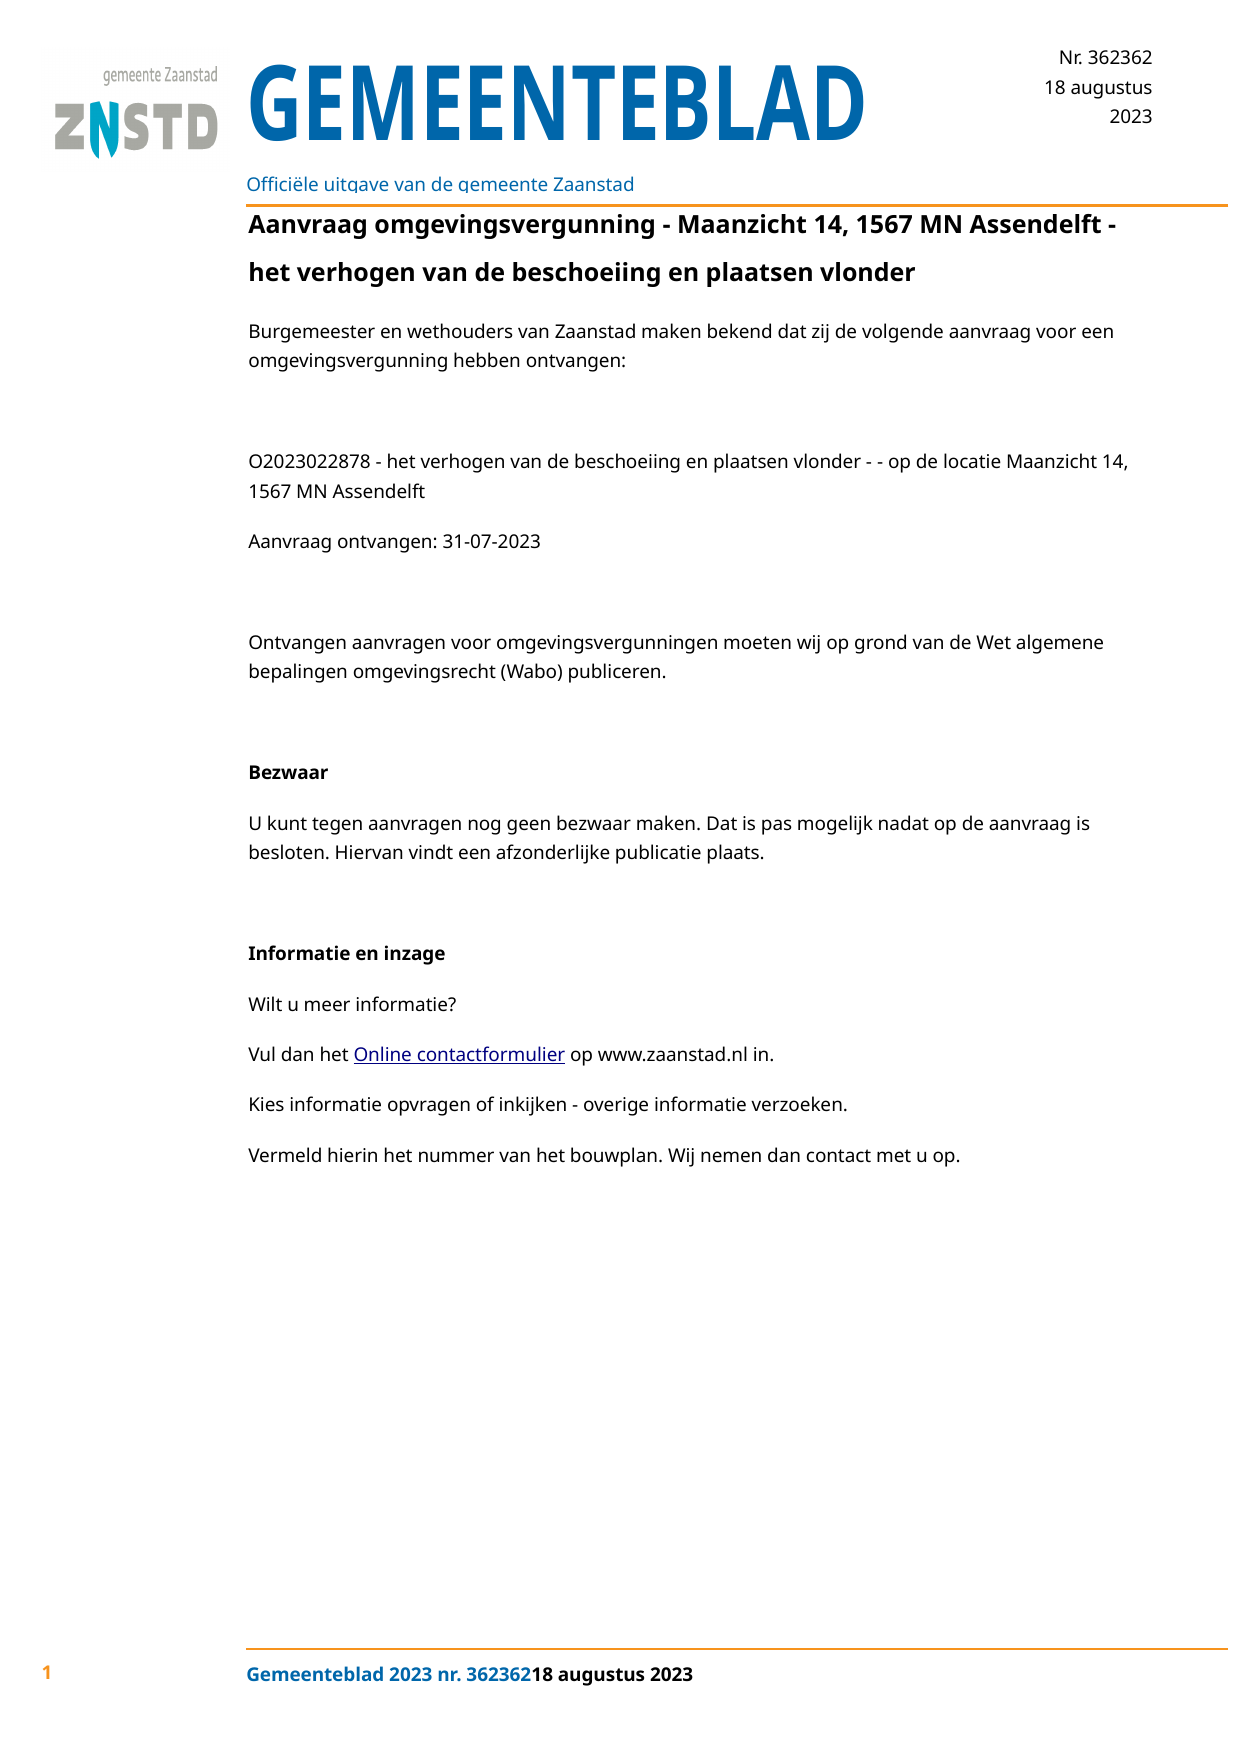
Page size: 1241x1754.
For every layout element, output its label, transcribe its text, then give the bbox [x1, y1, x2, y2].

text Bezwaar [248, 759, 1152, 785]
text U kunt tegen aanvragen nog geen bezwaar maken. Dat is pas mogelijk nadat op de aanvraag is besloten. Hiervan vindt een afzonderlijke publicatie plaats. [248, 810, 1152, 865]
text Aanvraag omgevingsvergunning - Maanzicht 14, 1567 MN Assendelft - het verhogen van de beschoeiing en plaatsen vlonder [248, 207, 1152, 288]
text Ontvangen aanvragen voor omgevingsvergunningen moeten wij op grond van de Wet algemene bepalingen omgevingsrecht (Wabo) publiceren. [248, 629, 1152, 684]
text Informatie en inzage [248, 940, 1152, 966]
text Kies informatie opvragen of inkijken - overige informatie verzoeken. [248, 1092, 1152, 1117]
text O2023022878 - het verhogen van de beschoeiing en plaatsen vlonder - - op de locatie Maanzicht 14, 1567 MN Assendelft [248, 448, 1152, 504]
picture [41, 47, 231, 172]
text Vul dan het Online contactformulier op www.zaanstad.nl in. [248, 1041, 1152, 1067]
text Wilt u meer informatie? [248, 991, 1152, 1017]
text Aanvraag ontvangen: 31-07-2023 [248, 528, 1152, 554]
text Vermeld hierin het nummer van het bouwplan. Wij nemen dan contact met u op. [248, 1142, 1152, 1168]
text Burgemeester en wethouders van Zaanstad maken bekend dat zij de volgende aanvraag voor een omgevingsvergunning hebben ontvangen: [248, 318, 1152, 373]
